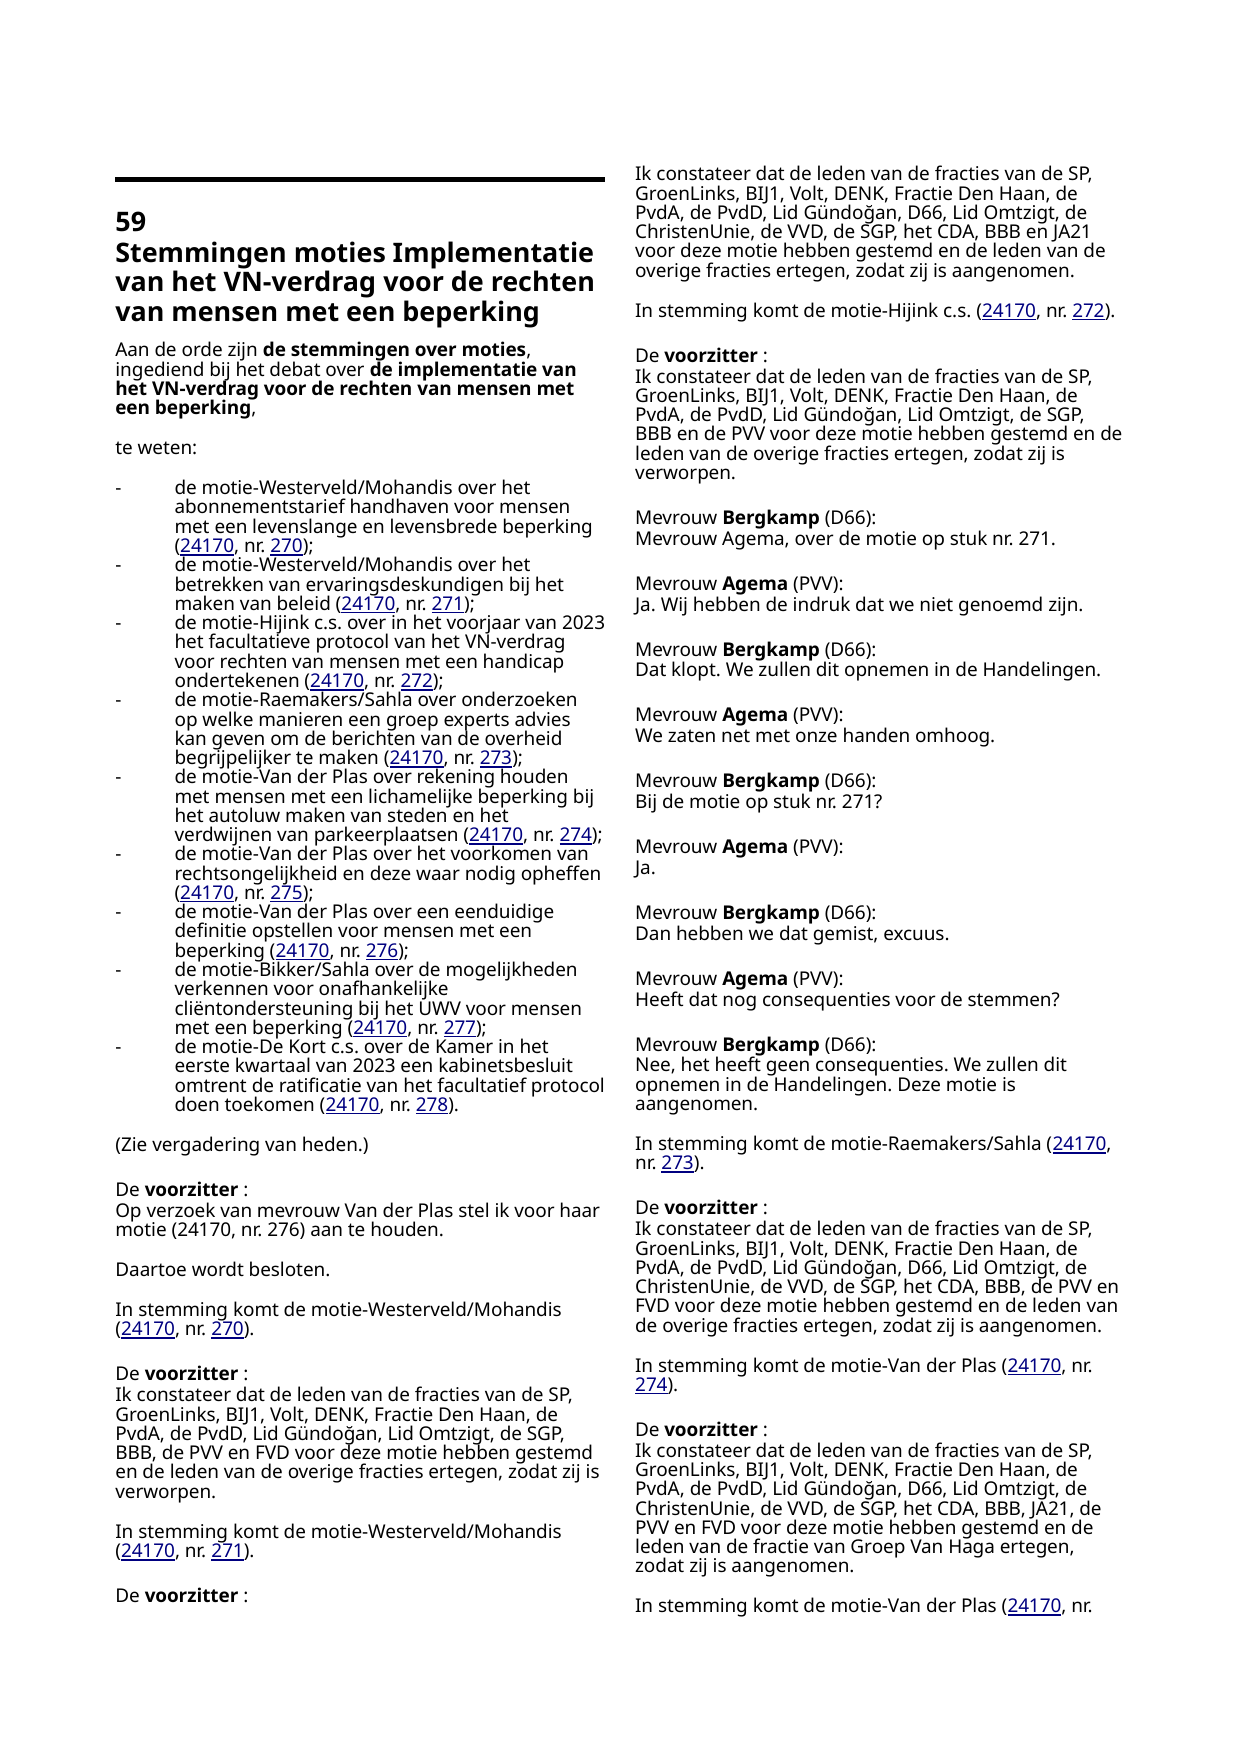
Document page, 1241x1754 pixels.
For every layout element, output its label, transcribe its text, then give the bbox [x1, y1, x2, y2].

text We zaten net met onze handen omhoog. [635, 727, 1125, 747]
list de motie-Westerveld/Mohandis over het abonnementstarief handhaven voor mensen met een levenslange en levensbrede beperking (24170, nr. 270); [115, 479, 605, 556]
text Mevrouw Bergkamp (D66): [635, 504, 1125, 530]
text De voorzitter : [115, 1582, 605, 1608]
text te weten: [115, 439, 605, 458]
list de motie-Van der Plas over het voorkomen van rechtsongelijkheid en deze waar nodig opheffen (24170, nr. 275); [115, 845, 605, 903]
list de motie-Van der Plas over rekening houden met mensen met een lichamelijke beperking bij het autoluw maken van steden en het verdwijnen van parkeerplaatsen (24170, nr. 274); [115, 768, 605, 845]
text Dat klopt. We zullen dit opnemen in de Handelingen. [635, 661, 1125, 681]
text Ik constateer dat de leden van de fracties van de SP, GroenLinks, BIJ1, Volt, DENK, Fractie Den Haan, de PvdA, de PvdD, Lid Gündoğan, Lid Omtzigt, de SGP, BBB, de PVV en FVD voor deze motie hebben gestemd en de leden van de overige fracties ertegen, zodat zij is verworpen. [115, 1386, 605, 1502]
text Mevrouw Agema, over de motie op stuk nr. 271. [635, 530, 1125, 549]
text In stemming komt de motie-Raemakers/Sahla (24170, nr. 273). [635, 1135, 1125, 1174]
text In stemming komt de motie-Van der Plas (24170, nr. 274). [635, 1357, 1125, 1395]
text Ja. [635, 859, 1125, 878]
text Ik constateer dat de leden van de fracties van de SP, GroenLinks, BIJ1, Volt, DENK, Fractie Den Haan, de PvdA, de PvdD, Lid Gündoğan, D66, Lid Omtzigt, de ChristenUnie, de VVD, de SGP, het CDA, BBB, JA21, de PVV en FVD voor deze motie hebben gestemd en de leden van de fractie van Groep Van Haga ertegen, zodat zij is aangenomen. [635, 1442, 1125, 1577]
text (Zie vergadering van heden.) [115, 1136, 605, 1155]
list de motie-Westerveld/Mohandis over het betrekken van ervaringsdeskundigen bij het maken van beleid (24170, nr. 271); [115, 556, 605, 614]
text Mevrouw Agema (PVV): [635, 570, 1125, 596]
list de motie-Raemakers/Sahla over onderzoeken op welke manieren een groep experts advies kan geven om de berichten van de overheid begrijpelijker te maken (24170, nr. 273); [115, 691, 605, 768]
text In stemming komt de motie-Westerveld/Mohandis (24170, nr. 271). [115, 1523, 605, 1561]
list de motie-Bikker/Sahla over de mogelijkheden verkennen voor onafhankelijke cliëntondersteuning bij het UWV voor mensen met een beperking (24170, nr. 277); [115, 961, 605, 1038]
text Mevrouw Agema (PVV): [635, 702, 1125, 727]
text De voorzitter : [115, 1361, 605, 1386]
text Nee, het heeft geen consequenties. We zullen dit opnemen in de Handelingen. Deze motie is aangenomen. [635, 1056, 1125, 1114]
text In stemming komt de motie-Hijink c.s. (24170, nr. 272). [635, 302, 1125, 321]
text Mevrouw Agema (PVV): [635, 833, 1125, 859]
list de motie-Van der Plas over een eenduidige definitie opstellen voor mensen met een beperking (24170, nr. 276); [115, 903, 605, 961]
text De voorzitter : [635, 1194, 1125, 1220]
list de motie-De Kort c.s. over de Kamer in het eerste kwartaal van 2023 een kabinetsbesluit omtrent de ratificatie van het facultatief protocol doen toekomen (24170, nr. 278). [115, 1038, 605, 1115]
text De voorzitter : [635, 1416, 1125, 1442]
text Mevrouw Bergkamp (D66): [635, 899, 1125, 925]
text Op verzoek van mevrouw Van der Plas stel ik voor haar motie (24170, nr. 276) aan te houden. [115, 1202, 605, 1240]
text Ik constateer dat de leden van de fracties van de SP, GroenLinks, BIJ1, Volt, DENK, Fractie Den Haan, de PvdA, de PvdD, Lid Gündoğan, D66, Lid Omtzigt, de ChristenUnie, de VVD, de SGP, het CDA, BBB, de PVV en FVD voor deze motie hebben gestemd en de leden van de overige fracties ertegen, zodat zij is aangenomen. [635, 1220, 1125, 1336]
text Stemmingen moties Implementatie van het VN-verdrag voor de rechten van mensen met een beperking [115, 239, 605, 341]
text De voorzitter : [115, 1176, 605, 1202]
text Mevrouw Bergkamp (D66): [635, 636, 1125, 661]
text Ja. Wij hebben de indruk dat we niet genoemd zijn. [635, 596, 1125, 615]
text In stemming komt de motie-Westerveld/Mohandis (24170, nr. 270). [115, 1301, 605, 1340]
text Mevrouw Bergkamp (D66): [635, 1031, 1125, 1056]
text Daartoe wordt besloten. [115, 1261, 605, 1280]
text Aan de orde zijn de stemmingen over moties, ingediend bij het debat over de implementatie van het VN-verdrag voor de rechten van mensen met een beperking, [115, 341, 605, 418]
text Mevrouw Bergkamp (D66): [635, 767, 1125, 793]
text Heeft dat nog consequenties voor de stemmen? [635, 991, 1125, 1010]
text Ik constateer dat de leden van de fracties van de SP, GroenLinks, BIJ1, Volt, DENK, Fractie Den Haan, de PvdA, de PvdD, Lid Gündoğan, D66, Lid Omtzigt, de ChristenUnie, de VVD, de SGP, het CDA, BBB en JA21 voor deze motie hebben gestemd en de leden van de overige fracties ertegen, zodat zij is aangenomen. [635, 165, 1125, 281]
list de motie-Hijink c.s. over in het voorjaar van 2023 het facultatieve protocol van het VN-verdrag voor rechten van mensen met een handicap ondertekenen (24170, nr. 272); [115, 614, 605, 691]
text In stemming komt de motie-Van der Plas (24170, nr. [635, 1597, 1125, 1617]
text 59 [115, 203, 605, 239]
text Ik constateer dat de leden van de fracties van de SP, GroenLinks, BIJ1, Volt, DENK, Fractie Den Haan, de PvdA, de PvdD, Lid Gündoğan, Lid Omtzigt, de SGP, BBB en de PVV voor deze motie hebben gestemd en de leden van de overige fracties ertegen, zodat zij is verworpen. [635, 368, 1125, 483]
text Bij de motie op stuk nr. 271? [635, 793, 1125, 812]
text Mevrouw Agema (PVV): [635, 965, 1125, 991]
text Dan hebben we dat gemist, excuus. [635, 925, 1125, 944]
text De voorzitter : [635, 342, 1125, 368]
